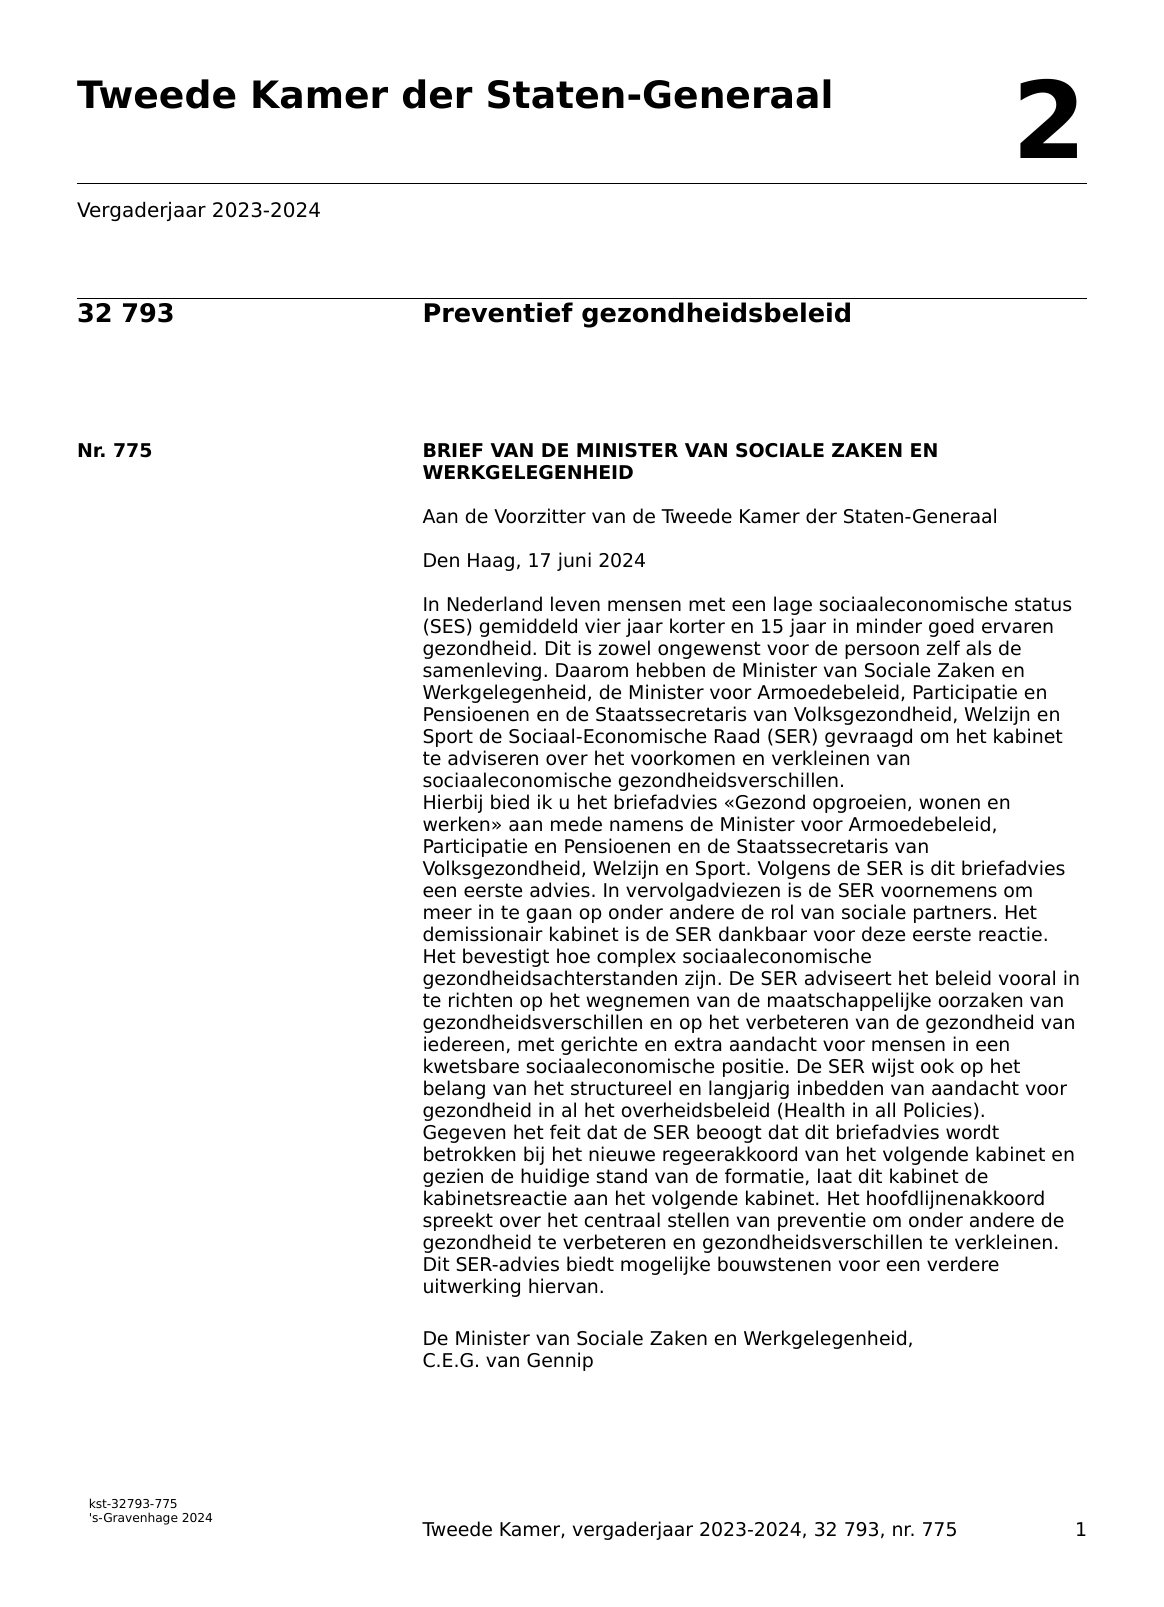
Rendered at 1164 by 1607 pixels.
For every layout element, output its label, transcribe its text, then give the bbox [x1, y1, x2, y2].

text Gegeven het feit dat de SER beoogt dat dit briefadvies wordt betrokken bij het nieuwe regeerakkoord van het volgende kabinet en gezien de huidige stand van de formatie, laat dit kabinet de kabinetsreactie aan het volgende kabinet. Het hoofdlijnenakkoord spreekt over het centraal stellen van preventie om onder andere de gezondheid te verbeteren en gezondheidsverschillen te verkleinen. Dit SER-advies biedt mogelijke bouwstenen voor een verdere uitwerking hiervan. [422, 1122, 1087, 1297]
text Den Haag, 17 juni 2024 [422, 550, 1087, 572]
text In Nederland leven mensen met een lage sociaaleconomische status (SES) gemiddeld vier jaar korter en 15 jaar in minder goed ervaren gezondheid. Dit is zowel ongewenst voor de persoon zelf als de samenleving. Daarom hebben de Minister van Sociale Zaken en Werkgelegenheid, de Minister voor Armoedebeleid, Participatie en Pensioenen en de Staatssecretaris van Volksgezondheid, Welzijn en Sport de Sociaal-Economische Raad (SER) gevraagd om het kabinet te adviseren over het voorkomen en verkleinen van sociaaleconomische gezondheidsverschillen. [422, 594, 1087, 792]
text kst-32793-775 [88, 1497, 323, 1511]
subtitle Nr. 775 BRIEF VAN DE MINISTER VAN SOCIALE ZAKEN EN WERKGELEGENHEID [77, 440, 1087, 484]
subtitle 32 793 Preventief gezondheidsbeleid [77, 299, 1087, 329]
table_cell Vergaderjaar 2023-2024 [77, 184, 1087, 298]
table_header 2 [886, 59, 1087, 183]
text De Minister van Sociale Zaken en Werkgelegenheid, C.E.G. van Gennip [422, 1327, 1087, 1371]
table_header Tweede Kamer der Staten-Generaal [77, 59, 886, 183]
text 's-Gravenhage 2024 [88, 1511, 323, 1525]
text Hierbij bied ik u het briefadvies «Gezond opgroeien, wonen en werken» aan mede namens de Minister voor Armoedebeleid, Participatie en Pensioenen en de Staatssecretaris van Volksgezondheid, Welzijn en Sport. Volgens de SER is dit briefadvies een eerste advies. In vervolgadviezen is de SER voornemens om meer in te gaan op onder andere de rol van sociale partners. Het demissionair kabinet is de SER dankbaar voor deze eerste reactie. Het bevestigt hoe complex sociaaleconomische gezondheidsachterstanden zijn. De SER adviseert het beleid vooral in te richten op het wegnemen van de maatschappelijke oorzaken van gezondheidsverschillen en op het verbeteren van de gezondheid van iedereen, met gerichte en extra aandacht voor mensen in een kwetsbare sociaaleconomische positie. De SER wijst ook op het belang van het structureel en langjarig inbedden van aandacht voor gezondheid in al het overheidsbeleid (Health in all Policies). [422, 792, 1087, 1122]
text Aan de Voorzitter van de Tweede Kamer der Staten-Generaal [422, 506, 1087, 528]
